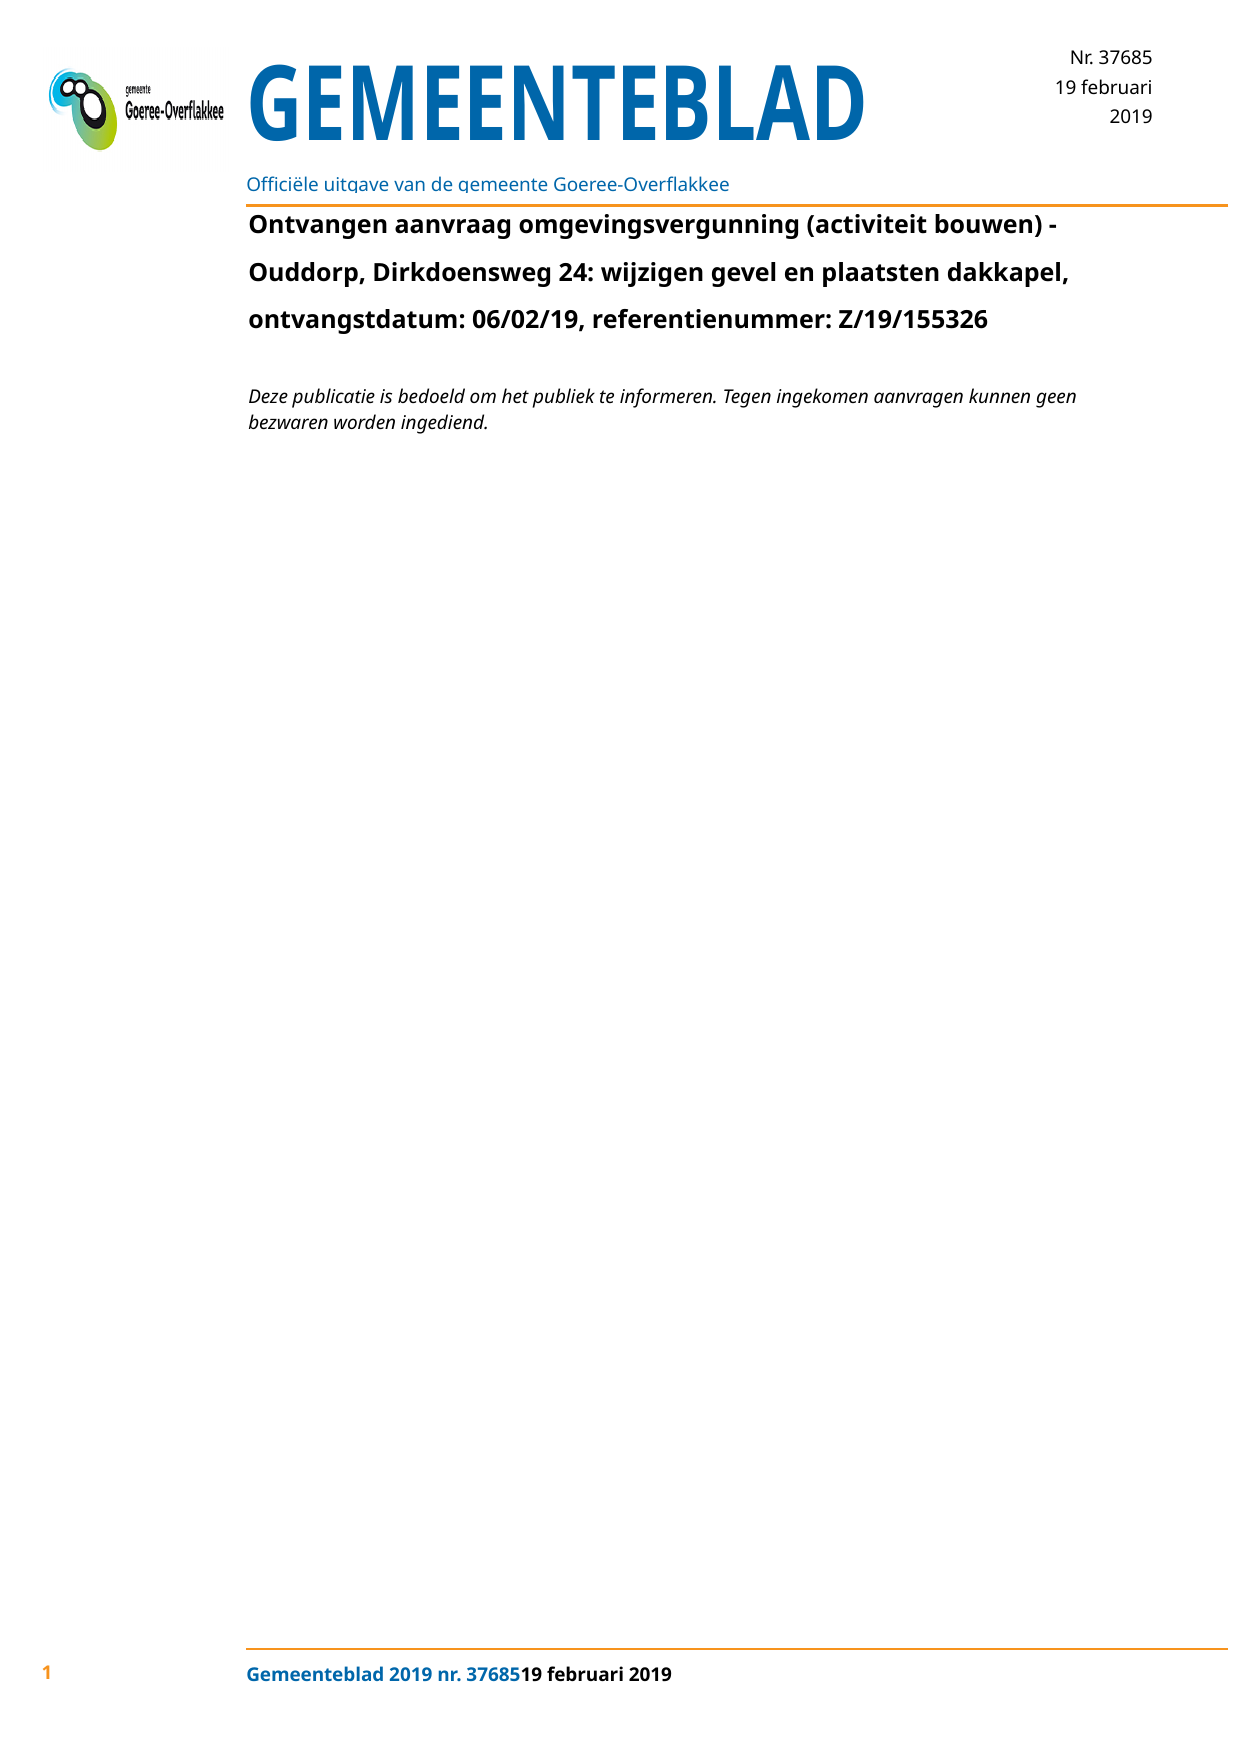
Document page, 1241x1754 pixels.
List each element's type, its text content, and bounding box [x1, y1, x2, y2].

picture [41, 47, 231, 172]
text Ontvangen aanvraag omgevingsvergunning (activiteit bouwen) - Ouddorp, Dirkdoensweg 24: wijzigen gevel en plaatsten dakkapel, ontvangstdatum: 06/02/19, referentienummer: Z/19/155326 [248, 207, 1152, 336]
text Deze publicatie is bedoeld om het publiek te informeren. Tegen ingekomen aanvragen kunnen geen bezwaren worden ingediend. [248, 384, 1152, 435]
